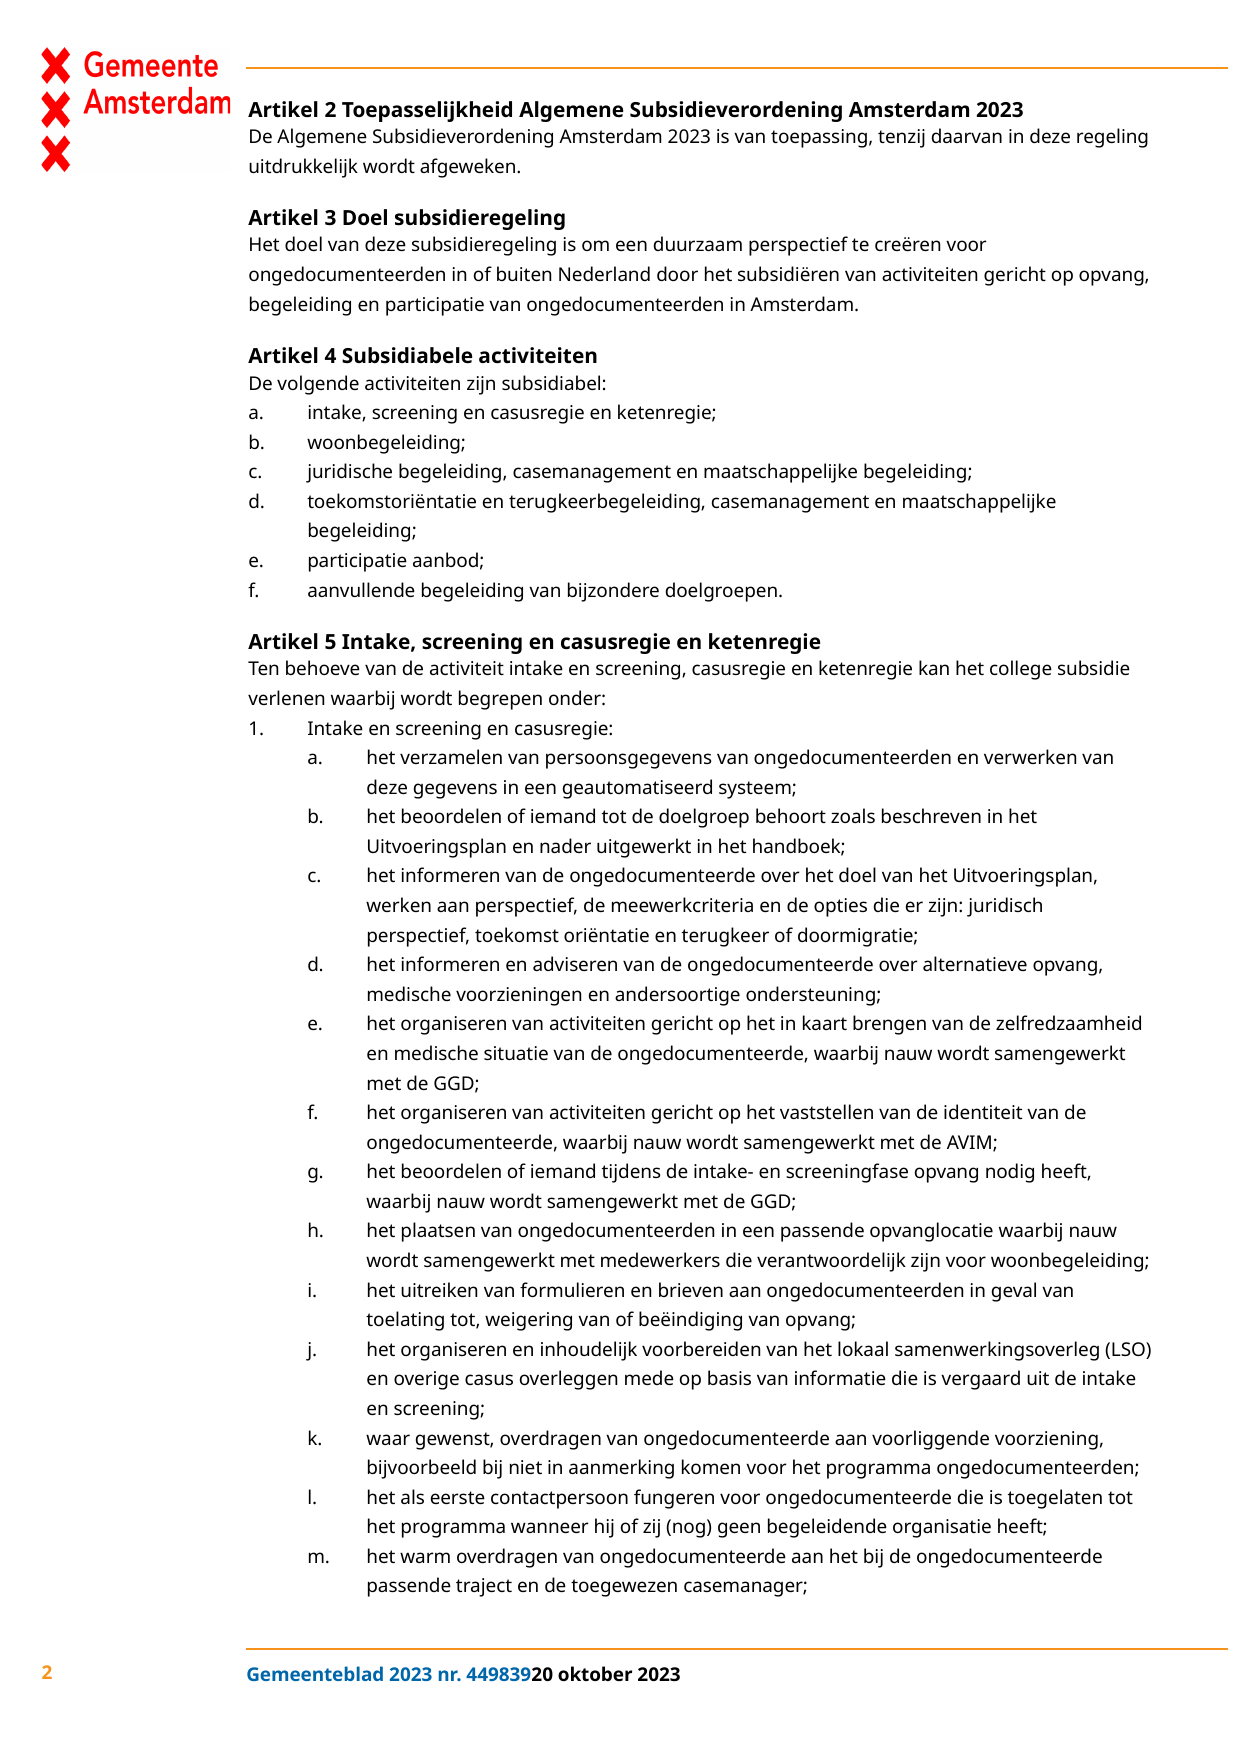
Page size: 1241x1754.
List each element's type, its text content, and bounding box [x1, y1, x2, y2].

text De Algemene Subsidieverordening Amsterdam 2023 is van toepassing, tenzij daarvan in deze regeling uitdrukkelijk wordt afgeweken. [248, 123, 1152, 178]
list intake, screening en casusregie en ketenregie; [248, 399, 1152, 425]
list het plaatsen van ongedocumenteerden in een passende opvanglocatie waarbij nauw wordt samengewerkt met medewerkers die verantwoordelijk zijn voor woonbegeleiding; [307, 1218, 1152, 1273]
list woonbegeleiding; [248, 429, 1152, 454]
list waar gewenst, overdragen van ongedocumenteerde aan voorliggende voorziening, bijvoorbeeld bij niet in aanmerking komen voor het programma ongedocumenteerden; [307, 1425, 1152, 1480]
list het als eerste contactpersoon fungeren voor ongedocumenteerde die is toegelaten tot het programma wanneer hij of zij (nog) geen begeleidende organisatie heeft; [307, 1484, 1152, 1539]
list aanvullende begeleiding van bijzondere doelgroepen. [248, 577, 1152, 602]
list het organiseren en inhoudelijk voorbereiden van het lokaal samenwerkingsoverleg (LSO) en overige casus overleggen mede op basis van informatie die is vergaard uit de intake en screening; [307, 1336, 1152, 1421]
list het informeren en adviseren van de ongedocumenteerde over alternatieve opvang, medische voorzieningen en andersoortige ondersteuning; [307, 951, 1152, 1007]
text Artikel 4 Subsidiabele activiteiten [248, 341, 1152, 370]
list toekomstoriëntatie en terugkeerbegeleiding, casemanagement en maatschappelijke begeleiding; [248, 488, 1152, 543]
text Artikel 2 Toepasselijkheid Algemene Subsidieverordening Amsterdam 2023 [248, 95, 1152, 123]
list het informeren van de ongedocumenteerde over het doel van het Uitvoeringsplan, werken aan perspectief, de meewerkcriteria en de opties die er zijn: juridisch perspectief, toekomst oriëntatie en terugkeer of doormigratie; [307, 863, 1152, 948]
text Ten behoeve van de activiteit intake en screening, casusregie en ketenregie kan het college subsidie verlenen waarbij wordt begrepen onder: [248, 656, 1152, 711]
list het beoordelen of iemand tot de doelgroep behoort zoals beschreven in het Uitvoeringsplan en nader uitgewerkt in het handboek; [307, 803, 1152, 859]
list het verzamelen van persoonsgegevens van ongedocumenteerden en verwerken van deze gegevens in een geautomatiseerd systeem; [307, 744, 1152, 800]
text Het doel van deze subsidieregeling is om een duurzaam perspectief te creëren voor ongedocumenteerden in of buiten Nederland door het subsidiëren van activiteiten gericht op opvang, begeleiding en participatie van ongedocumenteerden in Amsterdam. [248, 232, 1152, 317]
text De volgende activiteiten zijn subsidiabel: [248, 370, 1152, 395]
list het organiseren van activiteiten gericht op het vaststellen van de identiteit van de ongedocumenteerde, waarbij nauw wordt samengewerkt met de AVIM; [307, 1099, 1152, 1155]
picture [41, 47, 231, 172]
list juridische begeleiding, casemanagement en maatschappelijke begeleiding; [248, 458, 1152, 484]
text Artikel 5 Intake, screening en casusregie en ketenregie [248, 627, 1152, 656]
list Intake en screening en casusregie: [248, 715, 1152, 741]
list het uitreiken van formulieren en brieven aan ongedocumenteerden in geval van toelating tot, weigering van of beëindiging van opvang; [307, 1277, 1152, 1332]
list het beoordelen of iemand tijdens de intake- en screeningfase opvang nodig heeft, waarbij nauw wordt samengewerkt met de GGD; [307, 1158, 1152, 1214]
text Artikel 3 Doel subsidieregeling [248, 203, 1152, 232]
list participatie aanbod; [248, 547, 1152, 573]
list het organiseren van activiteiten gericht op het in kaart brengen van de zelfredzaamheid en medische situatie van de ongedocumenteerde, waarbij nauw wordt samengewerkt met de GGD; [307, 1011, 1152, 1096]
list het warm overdragen van ongedocumenteerde aan het bij de ongedocumenteerde passende traject en de toegewezen casemanager; [307, 1543, 1152, 1598]
